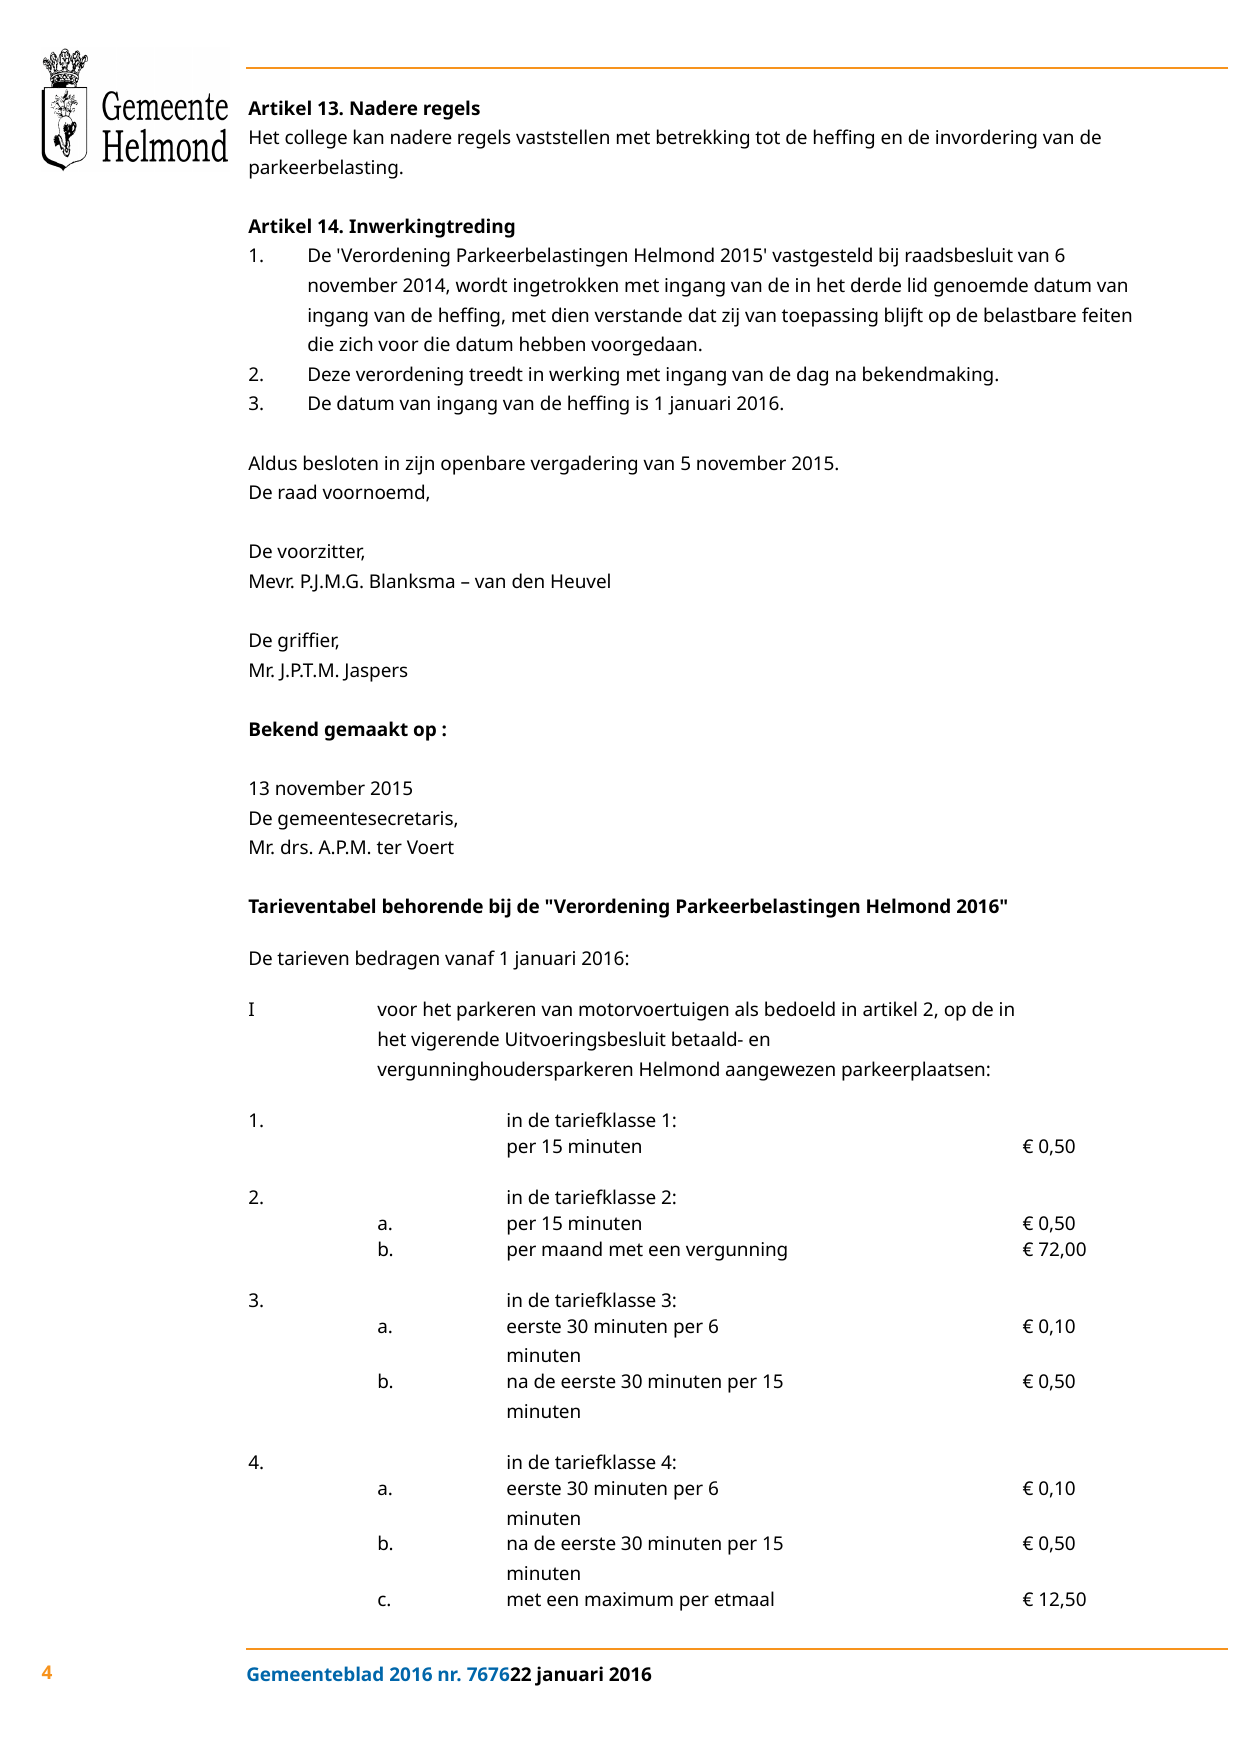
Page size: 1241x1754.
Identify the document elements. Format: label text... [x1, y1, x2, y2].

table_cell I [248, 997, 377, 1081]
table_cell [793, 1133, 1022, 1159]
table_cell € 72,00 [1023, 1236, 1152, 1262]
text Aldus besloten in zijn openbare vergadering van 5 november 2015. [248, 450, 1152, 476]
text De voorzitter, [248, 538, 1152, 564]
list De 'Verordening Parkeerbelastingen Helmond 2015' vastgesteld bij raadsbesluit van 6 november 2014, wordt ingetrokken met ingang van de in het derde lid genoemde datum van ingang van de heffing, met dien verstande dat zij van toepassing blijft op de belastbare feiten die zich voor die datum hebben voorgedaan. [248, 243, 1152, 357]
table_cell [793, 1287, 1022, 1313]
text Mevr. P.J.M.G. Blanksma – van den Heuvel [248, 568, 1152, 594]
table_cell [377, 1424, 506, 1449]
table_cell [793, 1159, 1022, 1184]
table_cell € 0,50 [1023, 1368, 1152, 1424]
table_cell 3. [248, 1287, 377, 1313]
table_cell € 0,10 [1023, 1475, 1152, 1530]
table_cell [793, 1449, 1022, 1475]
table_cell [248, 1133, 377, 1159]
table_cell na de eerste 30 minuten per 15 minuten [506, 1530, 792, 1586]
table_cell in de tariefklasse 4: [506, 1449, 792, 1475]
table_cell [248, 971, 377, 997]
table_cell [248, 1475, 377, 1530]
table_cell b. [377, 1368, 506, 1424]
text Bekend gemaakt op : [248, 716, 1152, 742]
text De raad voornoemd, [248, 479, 1152, 505]
table_cell [793, 1424, 1022, 1449]
text Artikel 14. Inwerkingtreding [248, 213, 1152, 239]
table_cell [377, 1262, 506, 1287]
table_cell [793, 1210, 1022, 1236]
table_cell € 0,50 [1023, 1133, 1152, 1159]
table_cell € 12,50 [1023, 1586, 1152, 1611]
table_cell [248, 1530, 377, 1586]
table_cell b. [377, 1530, 506, 1586]
table_cell [248, 1262, 377, 1287]
table_cell [248, 1368, 377, 1424]
table_cell [506, 1262, 635, 1287]
table_cell [793, 1262, 1022, 1287]
table_cell [377, 919, 506, 945]
table_cell in de tariefklasse 3: [506, 1287, 792, 1313]
table_cell [793, 1368, 1022, 1424]
table_cell [506, 919, 635, 945]
table_cell 1. [248, 1107, 377, 1133]
table_cell [1023, 919, 1152, 945]
table_cell [248, 1586, 377, 1611]
table_cell [635, 971, 792, 997]
table_cell [1023, 1424, 1152, 1449]
table_cell [506, 1081, 635, 1107]
table_cell [793, 945, 1022, 971]
table_cell [377, 1107, 506, 1133]
table_cell [377, 1184, 506, 1210]
table_cell eerste 30 minuten per 6 minuten [506, 1475, 792, 1530]
table_cell a. [377, 1475, 506, 1530]
table_cell [635, 919, 792, 945]
table_cell [1023, 997, 1152, 1081]
table_cell [793, 1313, 1022, 1368]
table_cell € 0,10 [1023, 1313, 1152, 1368]
table_cell [793, 1236, 1022, 1262]
table_cell 2. [248, 1184, 377, 1210]
table_cell [248, 1424, 377, 1449]
table_cell [377, 971, 506, 997]
text Mr. J.P.T.M. Jaspers [248, 657, 1152, 683]
table_cell [377, 1449, 506, 1475]
table_cell in de tariefklasse 2: [506, 1184, 792, 1210]
table_cell [1023, 971, 1152, 997]
table_cell [377, 1159, 506, 1184]
picture [41, 47, 231, 172]
text De gemeentesecretaris, [248, 805, 1152, 831]
table_cell € 0,50 [1023, 1210, 1152, 1236]
text Artikel 13. Nadere regels [248, 95, 1152, 121]
table_cell per 15 minuten [506, 1133, 792, 1159]
list De datum van ingang van de heffing is 1 januari 2016. [248, 391, 1152, 416]
table_cell [1023, 1159, 1152, 1184]
table_cell [793, 1586, 1022, 1611]
table_cell 4. [248, 1449, 377, 1475]
table_cell na de eerste 30 minuten per 15 minuten [506, 1368, 792, 1424]
table_cell [793, 1530, 1022, 1586]
text 13 november 2015 [248, 775, 1152, 801]
text Mr. drs. A.P.M. ter Voert [248, 834, 1152, 860]
table_cell [248, 919, 377, 945]
table_cell [1023, 1081, 1152, 1107]
table_cell per 15 minuten [506, 1210, 792, 1236]
table_cell c. [377, 1586, 506, 1611]
table_cell [793, 1475, 1022, 1530]
table_cell De tarieven bedragen vanaf 1 januari 2016: [248, 945, 792, 971]
table_cell voor het parkeren van motorvoertuigen als bedoeld in artikel 2, op de in het vigerende Uitvoeringsbesluit betaald- en vergunninghoudersparkeren Helmond aangewezen parkeerplaatsen: [377, 997, 1022, 1081]
table_cell [1023, 945, 1152, 971]
table_cell € 0,50 [1023, 1530, 1152, 1586]
table_cell eerste 30 minuten per 6 minuten [506, 1313, 792, 1368]
table_cell [377, 1133, 506, 1159]
table_cell [248, 1159, 377, 1184]
table_cell [377, 1081, 506, 1107]
table_cell [793, 919, 1022, 945]
table_cell [793, 1081, 1022, 1107]
table_cell [506, 971, 635, 997]
list Deze verordening treedt in werking met ingang van de dag na bekendmaking. [248, 361, 1152, 387]
table_header Tarieventabel behorende bij de "Verordening Parkeerbelastingen Helmond 2016" [248, 894, 1152, 919]
table_cell [1023, 1107, 1152, 1133]
table_cell met een maximum per etmaal [506, 1586, 792, 1611]
table_cell [793, 1184, 1022, 1210]
table_cell [248, 1236, 377, 1262]
table_cell [506, 1424, 635, 1449]
table_cell [1023, 1449, 1152, 1475]
table_cell [793, 1107, 1022, 1133]
table_cell [248, 1081, 377, 1107]
table_cell [377, 1287, 506, 1313]
table_cell [635, 1424, 792, 1449]
table_cell [1023, 1287, 1152, 1313]
table_cell a. [377, 1210, 506, 1236]
table_cell [506, 1159, 635, 1184]
table_cell [793, 971, 1022, 997]
table_cell b. [377, 1236, 506, 1262]
text De griffier, [248, 627, 1152, 653]
table_cell [1023, 1262, 1152, 1287]
text Het college kan nadere regels vaststellen met betrekking tot de heffing en de invordering van de parkeerbelasting. [248, 124, 1152, 180]
table_cell a. [377, 1313, 506, 1368]
table_cell [248, 1210, 377, 1236]
table_cell [248, 1313, 377, 1368]
table_cell [635, 1081, 792, 1107]
table_cell per maand met een vergunning [506, 1236, 792, 1262]
table_cell [635, 1262, 792, 1287]
table_cell [635, 1159, 792, 1184]
table_cell [1023, 1184, 1152, 1210]
table_cell in de tariefklasse 1: [506, 1107, 792, 1133]
